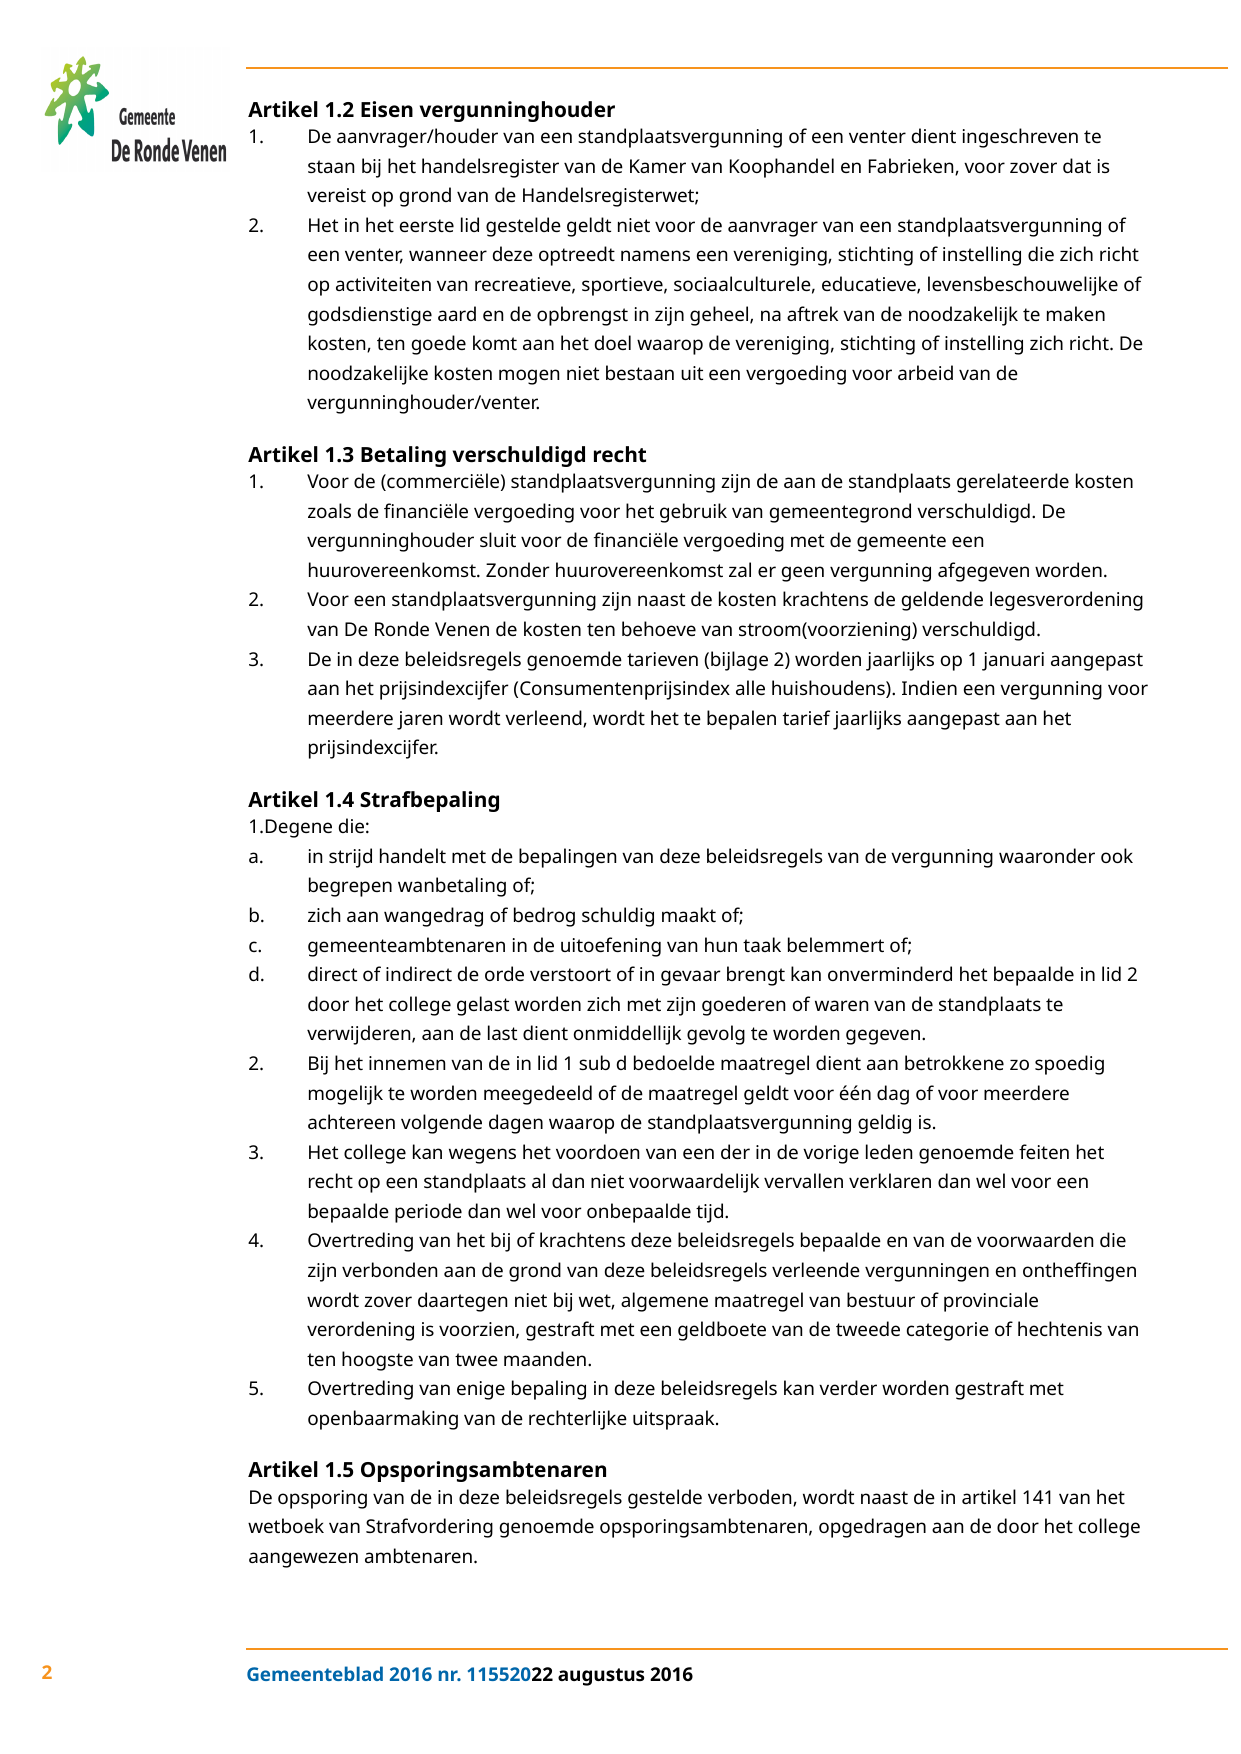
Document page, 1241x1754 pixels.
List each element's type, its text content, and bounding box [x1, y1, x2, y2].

list De aanvrager/houder van een standplaatsvergunning of een venter dient ingeschreven te staan bij het handelsregister van de Kamer van Koophandel en Fabrieken, voor zover dat is vereist op grond van de Handelsregisterwet; [248, 123, 1152, 208]
text De opsporing van de in deze beleidsregels gestelde verboden, wordt naast de in artikel 141 van het wetboek van Strafvordering genoemde opsporingsambtenaren, opgedragen aan de door het college aangewezen ambtenaren. [248, 1484, 1152, 1569]
list Bij het innemen van de in lid 1 sub d bedoelde maatregel dient aan betrokkene zo spoedig mogelijk te worden meegedeeld of de maatregel geldt voor één dag of voor meerdere achtereen volgende dagen waarop de standplaatsvergunning geldig is. [248, 1050, 1152, 1135]
list in strijd handelt met de bepalingen van deze beleidsregels van de vergunning waaronder ook begrepen wanbetaling of; [248, 843, 1152, 898]
text 1.Degene die: [248, 813, 1152, 839]
list Overtreding van enige bepaling in deze beleidsregels kan verder worden gestraft met openbaarmaking van de rechterlijke uitspraak. [248, 1376, 1152, 1431]
text Artikel 1.4 Strafbepaling [248, 785, 1152, 813]
list Voor een standplaatsvergunning zijn naast de kosten krachtens de geldende legesverordening van De Ronde Venen de kosten ten behoeve van stroom(voorziening) verschuldigd. [248, 587, 1152, 642]
text Artikel 1.5 Opsporingsambtenaren [248, 1456, 1152, 1484]
list direct of indirect de orde verstoort of in gevaar brengt kan onverminderd het bepaalde in lid 2 door het college gelast worden zich met zijn goederen of waren van de standplaats te verwijderen, aan de last dient onmiddellijk gevolg te worden gegeven. [248, 961, 1152, 1046]
list Overtreding van het bij of krachtens deze beleidsregels bepaalde en van de voorwaarden die zijn verbonden aan de grond van deze beleidsregels verleende vergunningen en ontheffingen wordt zover daartegen niet bij wet, algemene maatregel van bestuur of provinciale verordening is voorzien, gestraft met een geldboete van de tweede categorie of hechtenis van ten hoogste van twee maanden. [248, 1228, 1152, 1372]
list De in deze beleidsregels genoemde tarieven (bijlage 2) worden jaarlijks op 1 januari aangepast aan het prijsindexcijfer (Consumentenprijsindex alle huishoudens). Indien een vergunning voor meerdere jaren wordt verleend, wordt het te bepalen tarief jaarlijks aangepast aan het prijsindexcijfer. [248, 646, 1152, 760]
list zich aan wangedrag of bedrog schuldig maakt of; [248, 902, 1152, 928]
text Artikel 1.3 Betaling verschuldigd recht [248, 440, 1152, 468]
list Het college kan wegens het voordoen van een der in de vorige leden genoemde feiten het recht op een standplaats al dan niet voorwaardelijk vervallen verklaren dan wel voor een bepaalde periode dan wel voor onbepaalde tijd. [248, 1139, 1152, 1224]
list Voor de (commerciële) standplaatsvergunning zijn de aan de standplaats gerelateerde kosten zoals de financiële vergoeding voor het gebruik van gemeentegrond verschuldigd. De vergunninghouder sluit voor de financiële vergoeding met de gemeente een huurovereenkomst. Zonder huurovereenkomst zal er geen vergunning afgegeven worden. [248, 468, 1152, 583]
picture [41, 47, 231, 172]
list gemeenteambtenaren in de uitoefening van hun taak belemmert of; [248, 932, 1152, 957]
list Het in het eerste lid gestelde geldt niet voor de aanvrager van een standplaatsvergunning of een venter, wanneer deze optreedt namens een vereniging, stichting of instelling die zich richt op activiteiten van recreatieve, sportieve, sociaalculturele, educatieve, levensbeschouwelijke of godsdienstige aard en de opbrengst in zijn geheel, na aftrek van de noodzakelijk te maken kosten, ten goede komt aan het doel waarop de vereniging, stichting of instelling zich richt. De noodzakelijke kosten mogen niet bestaan uit een vergoeding voor arbeid van de vergunninghouder/venter. [248, 212, 1152, 415]
text Artikel 1.2 Eisen vergunninghouder [248, 95, 1152, 123]
